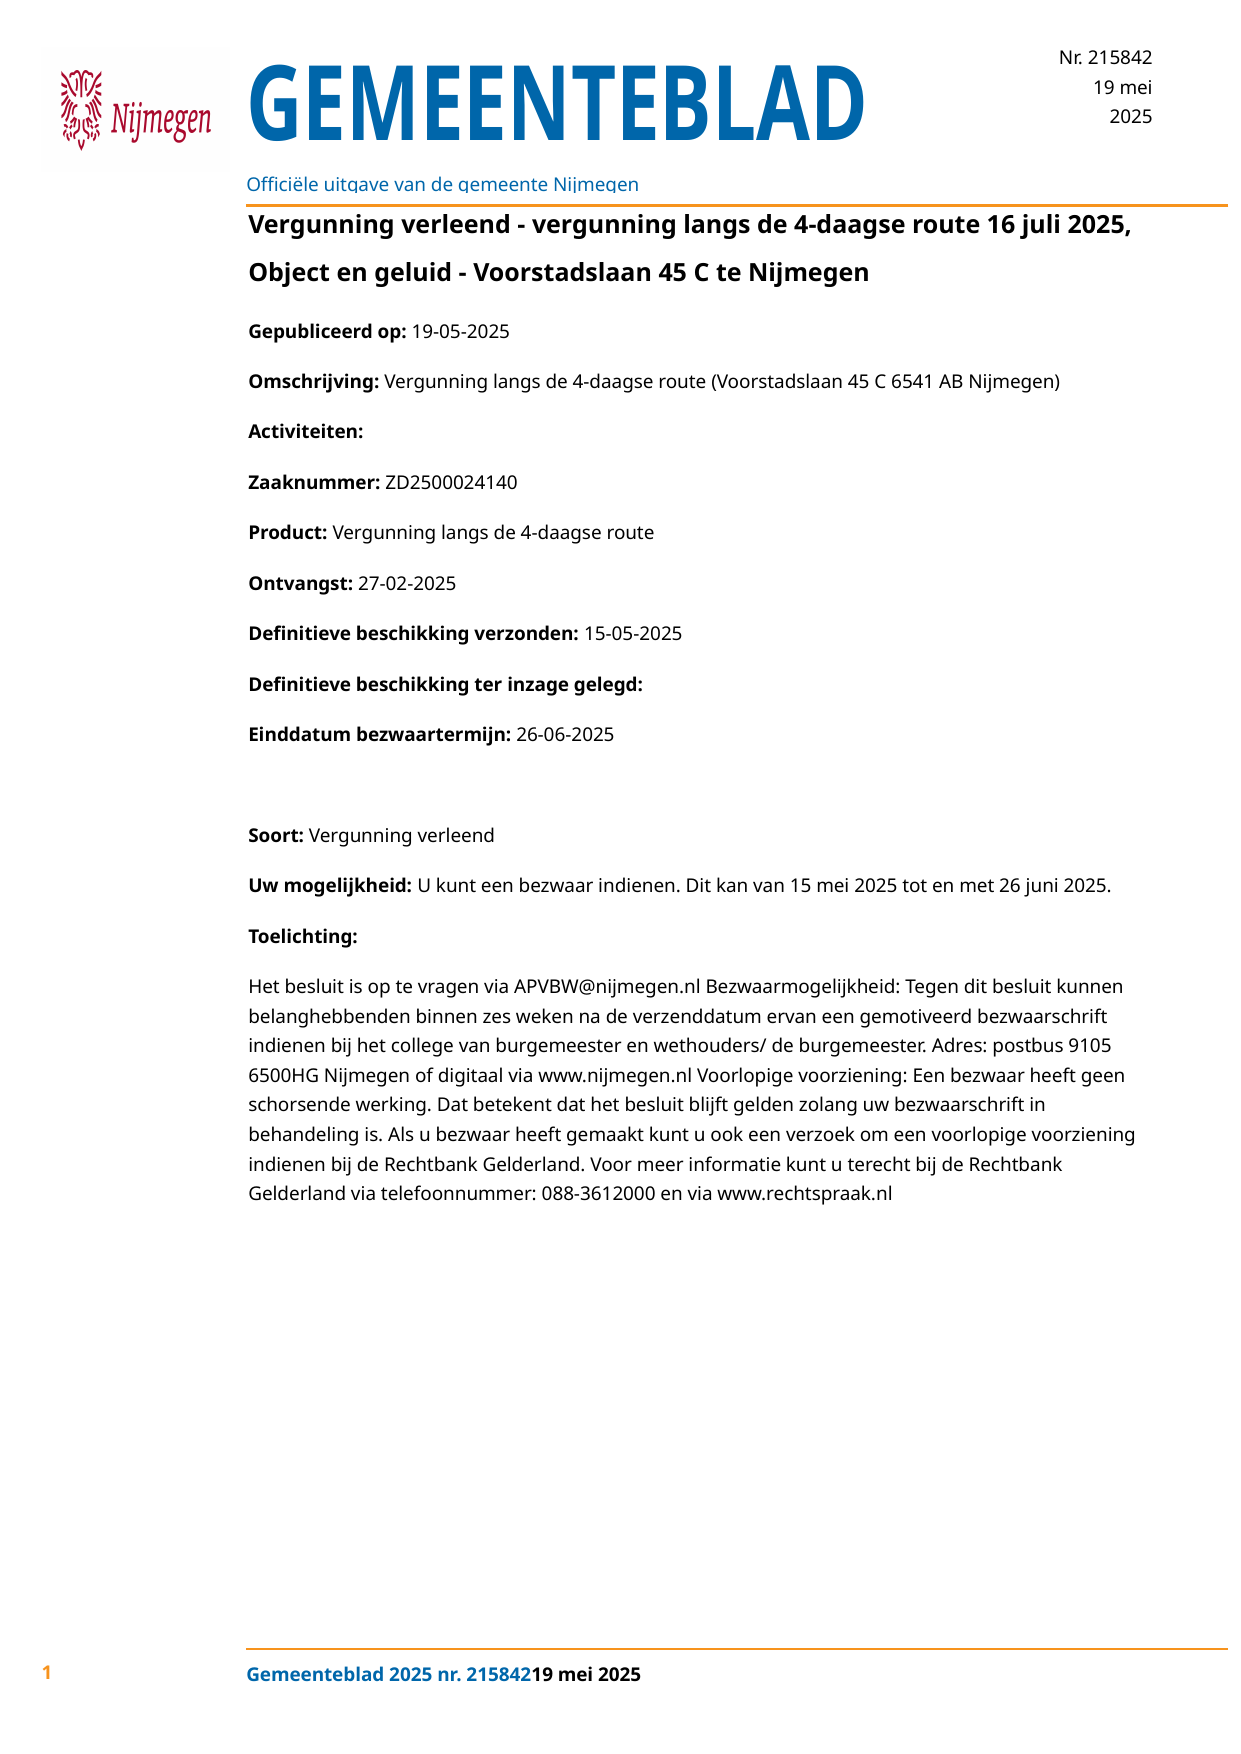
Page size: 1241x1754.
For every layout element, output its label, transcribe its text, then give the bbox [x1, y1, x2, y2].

text Het besluit is op te vragen via APVBW@nijmegen.nl Bezwaarmogelijkheid: Tegen dit besluit kunnen belanghebbenden binnen zes weken na de verzenddatum ervan een gemotiveerd bezwaarschrift indienen bij het college van burgemeester en wethouders/ de burgemeester. Adres: postbus 9105 6500HG Nijmegen of digitaal via www.nijmegen.nl Voorlopige voorziening: Een bezwaar heeft geen schorsende werking. Dat betekent dat het besluit blijft gelden zolang uw bezwaarschrift in behandeling is. Als u bezwaar heeft gemaakt kunt u ook een verzoek om een voorlopige voorziening indienen bij de Rechtbank Gelderland. Voor meer informatie kunt u terecht bij de Rechtbank Gelderland via telefoonnummer: 088-3612000 en via www.rechtspraak.nl [248, 973, 1152, 1206]
text Ontvangst: 27-02-2025 [248, 570, 1152, 596]
text Uw mogelijkheid: U kunt een bezwaar indienen. Dit kan van 15 mei 2025 tot en met 26 juni 2025. [248, 872, 1152, 898]
text Product: Vergunning langs de 4-daagse route [248, 519, 1152, 545]
text Definitieve beschikking ter inzage gelegd: [248, 671, 1152, 697]
text Activiteiten: [248, 419, 1152, 444]
picture [41, 47, 231, 172]
text Toelichting: [248, 923, 1152, 949]
text Einddatum bezwaartermijn: 26-06-2025 [248, 721, 1152, 747]
text Omschrijving: Vergunning langs de 4-daagse route (Voorstadslaan 45 C 6541 AB Nijmegen) [248, 368, 1152, 394]
text Zaaknummer: ZD2500024140 [248, 469, 1152, 495]
text Definitieve beschikking verzonden: 15-05-2025 [248, 620, 1152, 646]
text Soort: Vergunning verleend [248, 822, 1152, 848]
text Vergunning verleend - vergunning langs de 4-daagse route 16 juli 2025, Object en geluid - Voorstadslaan 45 C te Nijmegen [248, 207, 1152, 288]
text Gepubliceerd op: 19-05-2025 [248, 318, 1152, 344]
